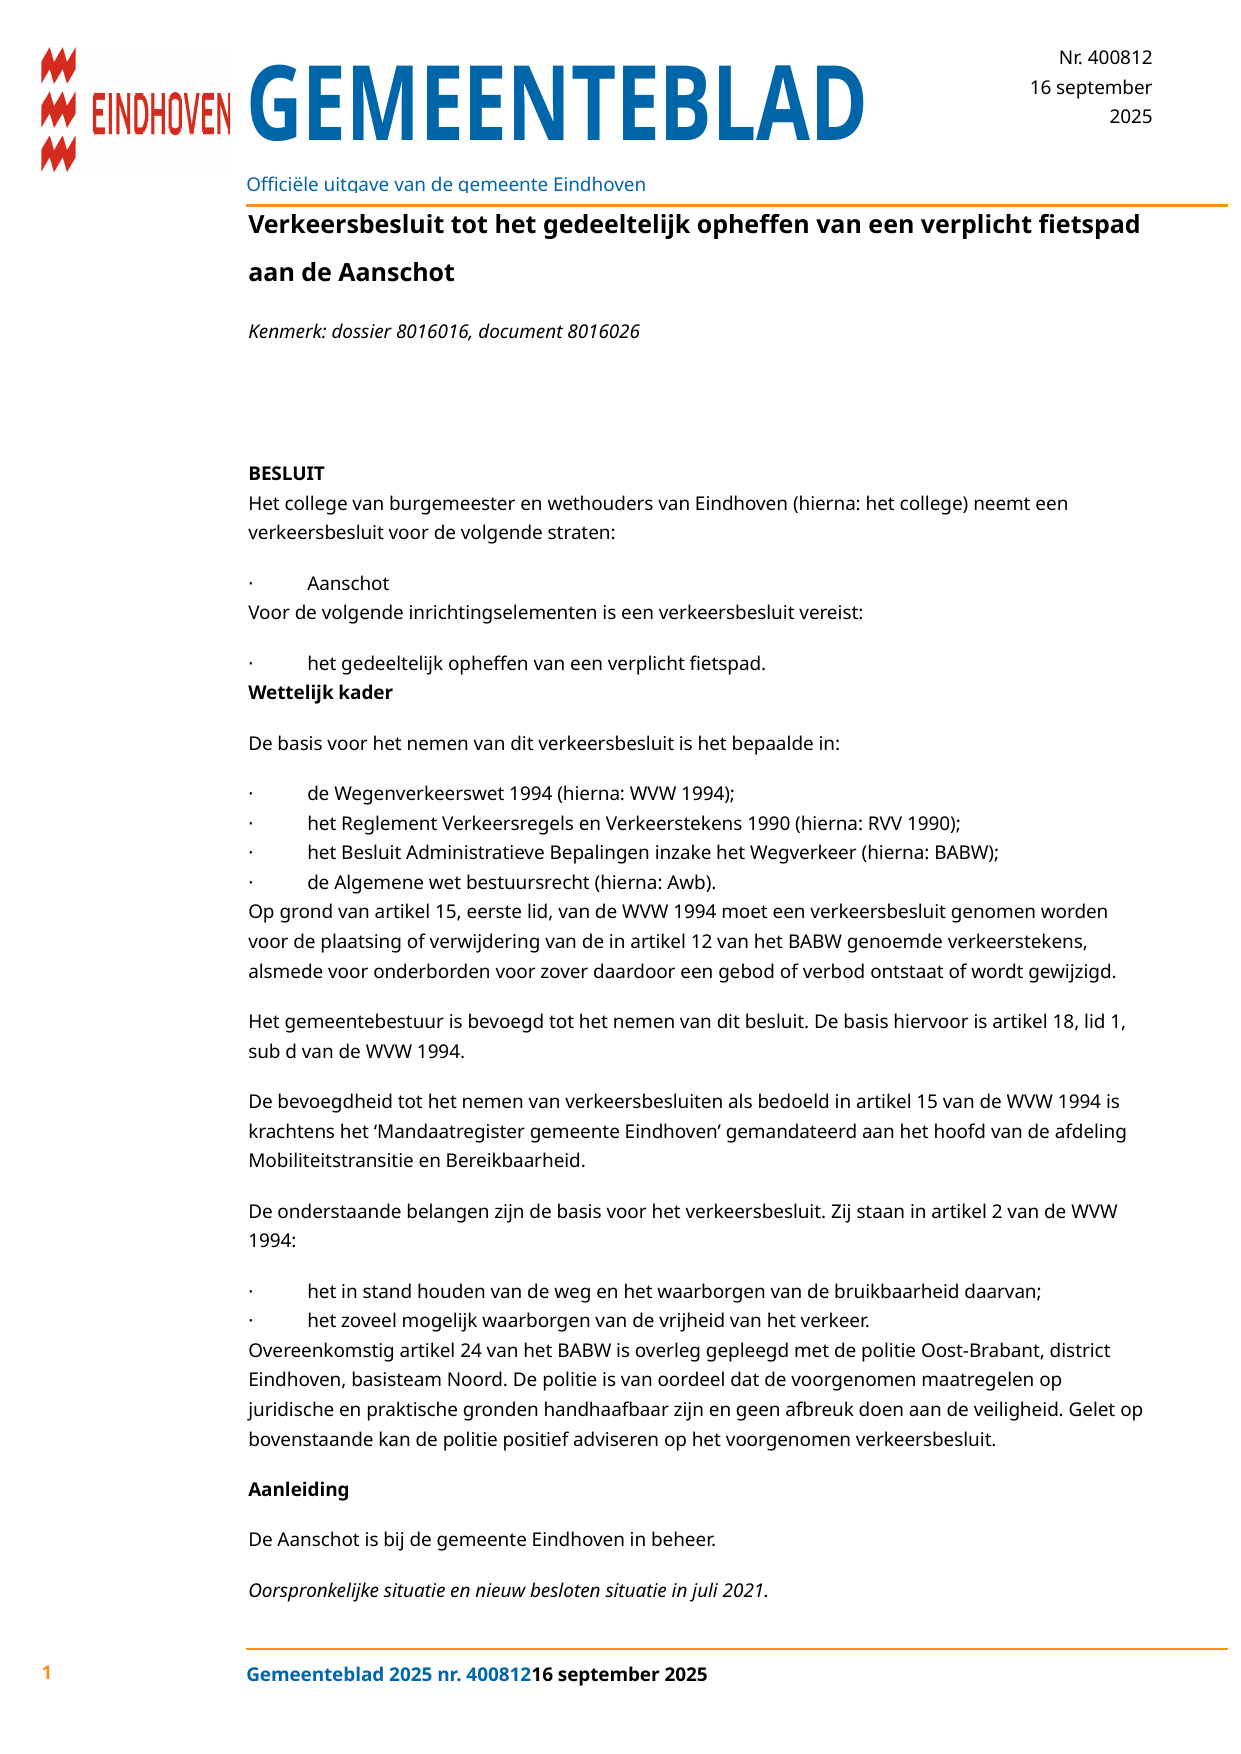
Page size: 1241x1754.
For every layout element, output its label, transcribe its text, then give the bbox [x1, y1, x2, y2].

list Aanschot [248, 570, 1152, 596]
list het Reglement Verkeersregels en Verkeerstekens 1990 (hierna: RVV 1990); [248, 810, 1152, 836]
picture [41, 47, 231, 172]
text De bevoegdheid tot het nemen van verkeersbesluiten als bedoeld in artikel 15 van de WVW 1994 is krachtens het ‘Mandaatregister gemeente Eindhoven’ gemandateerd aan het hoofd van de afdeling Mobiliteitstransitie en Bereikbaarheid. [248, 1088, 1152, 1173]
text Verkeersbesluit tot het gedeeltelijk opheffen van een verplicht fietspad aan de Aanschot [248, 207, 1152, 288]
text Het gemeentebestuur is bevoegd tot het nemen van dit besluit. De basis hiervoor is artikel 18, lid 1, sub d van de WVW 1994. [248, 1008, 1152, 1064]
list het zoveel mogelijk waarborgen van de vrijheid van het verkeer. [248, 1307, 1152, 1333]
text Kenmerk: dossier 8016016, document 8016026 [248, 318, 1152, 344]
text BESLUIT [248, 460, 1152, 486]
list het Besluit Administratieve Bepalingen inzake het Wegverkeer (hierna: BABW); [248, 839, 1152, 865]
text De basis voor het nemen van dit verkeersbesluit is het bepaalde in: [248, 730, 1152, 756]
list het gedeeltelijk opheffen van een verplicht fietspad. [248, 650, 1152, 676]
list de Algemene wet bestuursrecht (hierna: Awb). [248, 869, 1152, 895]
text Aanleiding [248, 1476, 1152, 1502]
text Oorspronkelijke situatie en nieuw besloten situatie in juli 2021. [248, 1577, 1152, 1603]
text Het college van burgemeester en wethouders van Eindhoven (hierna: het college) neemt een verkeersbesluit voor de volgende straten: [248, 490, 1152, 545]
text Voor de volgende inrichtingselementen is een verkeersbesluit vereist: [248, 599, 1152, 625]
text Overeenkomstig artikel 24 van het BABW is overleg gepleegd met de politie Oost-Brabant, district Eindhoven, basisteam Noord. De politie is van oordeel dat de voorgenomen maatregelen op juridische en praktische gronden handhaafbaar zijn en geen afbreuk doen aan de veiligheid. Gelet op bovenstaande kan de politie positief adviseren op het voorgenomen verkeersbesluit. [248, 1337, 1152, 1452]
text De onderstaande belangen zijn de basis voor het verkeersbesluit. Zij staan in artikel 2 van de WVW 1994: [248, 1198, 1152, 1253]
text De Aanschot is bij de gemeente Eindhoven in beheer. [248, 1527, 1152, 1552]
list het in stand houden van de weg en het waarborgen van de bruikbaarheid daarvan; [248, 1278, 1152, 1304]
list de Wegenverkeerswet 1994 (hierna: WVW 1994); [248, 780, 1152, 806]
text Wettelijk kader [248, 679, 1152, 705]
text Op grond van artikel 15, eerste lid, van de WVW 1994 moet een verkeersbesluit genomen worden voor de plaatsing of verwijdering van de in artikel 12 van het BABW genoemde verkeerstekens, alsmede voor onderborden voor zover daardoor een gebod of verbod ontstaat of wordt gewijzigd. [248, 899, 1152, 984]
